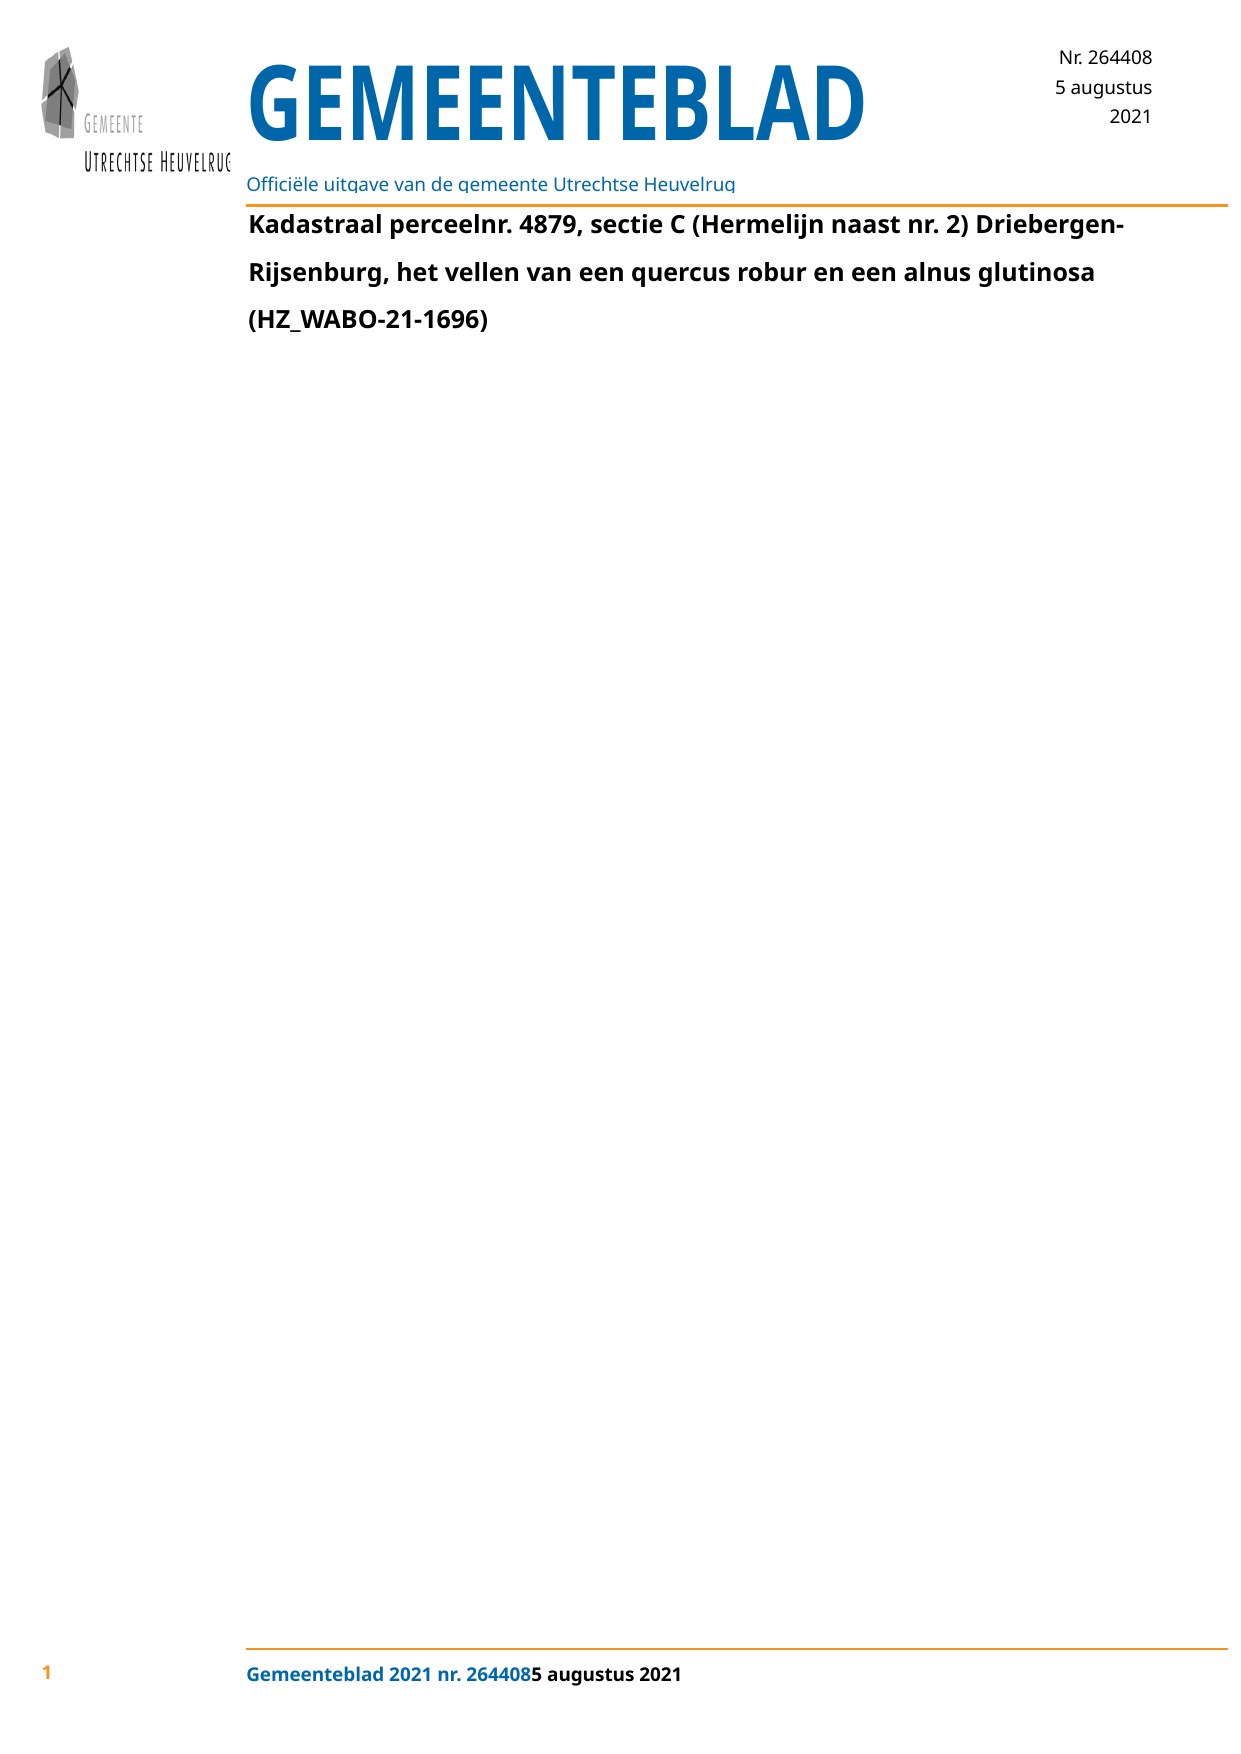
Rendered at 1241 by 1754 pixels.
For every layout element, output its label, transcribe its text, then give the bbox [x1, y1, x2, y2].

text Kadastraal perceelnr. 4879, sectie C (Hermelijn naast nr. 2) Driebergen-Rijsenburg, het vellen van een quercus robur en een alnus glutinosa (HZ_WABO-21-1696) [248, 207, 1152, 336]
picture [41, 47, 231, 172]
